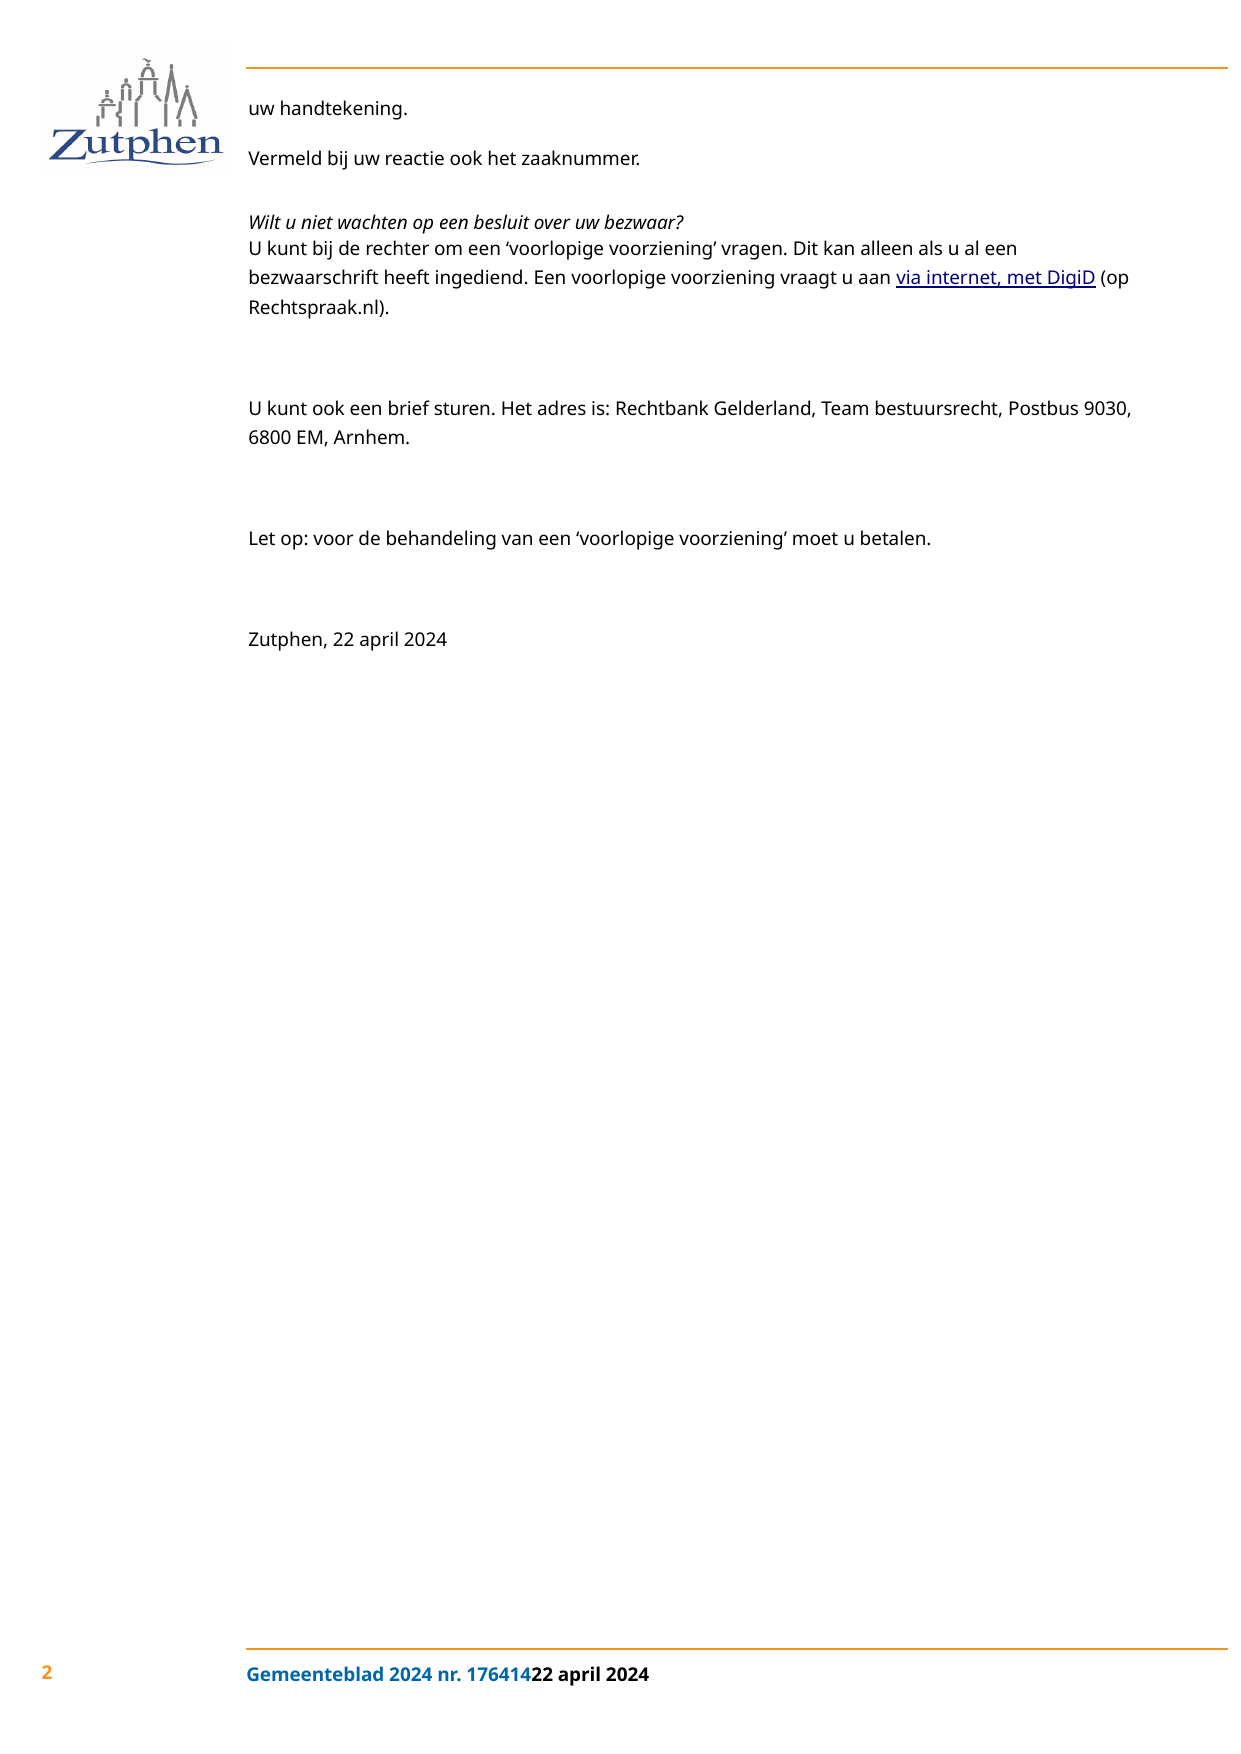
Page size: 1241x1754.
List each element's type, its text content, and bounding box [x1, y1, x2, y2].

text U kunt ook een brief sturen. Het adres is: Rechtbank Gelderland, Team bestuursrecht, Postbus 9030, 6800 EM, Arnhem. [248, 395, 1152, 450]
picture [41, 47, 231, 172]
text uw handtekening. [248, 95, 1152, 121]
text Wilt u niet wachten op een besluit over uw bezwaar? [248, 209, 1152, 235]
text U kunt bij de rechter om een ‘voorlopige voorziening’ vragen. Dit kan alleen als u al een bezwaarschrift heeft ingediend. Een voorlopige voorziening vraagt u aan via internet, met DigiD (op Rechtspraak.nl). [248, 235, 1152, 320]
text Let op: voor de behandeling van een ‘voorlopige voorziening’ moet u betalen. [248, 525, 1152, 551]
text Zutphen, 22 april 2024 [248, 626, 1152, 652]
text Vermeld bij uw reactie ook het zaaknummer. [248, 145, 1152, 171]
